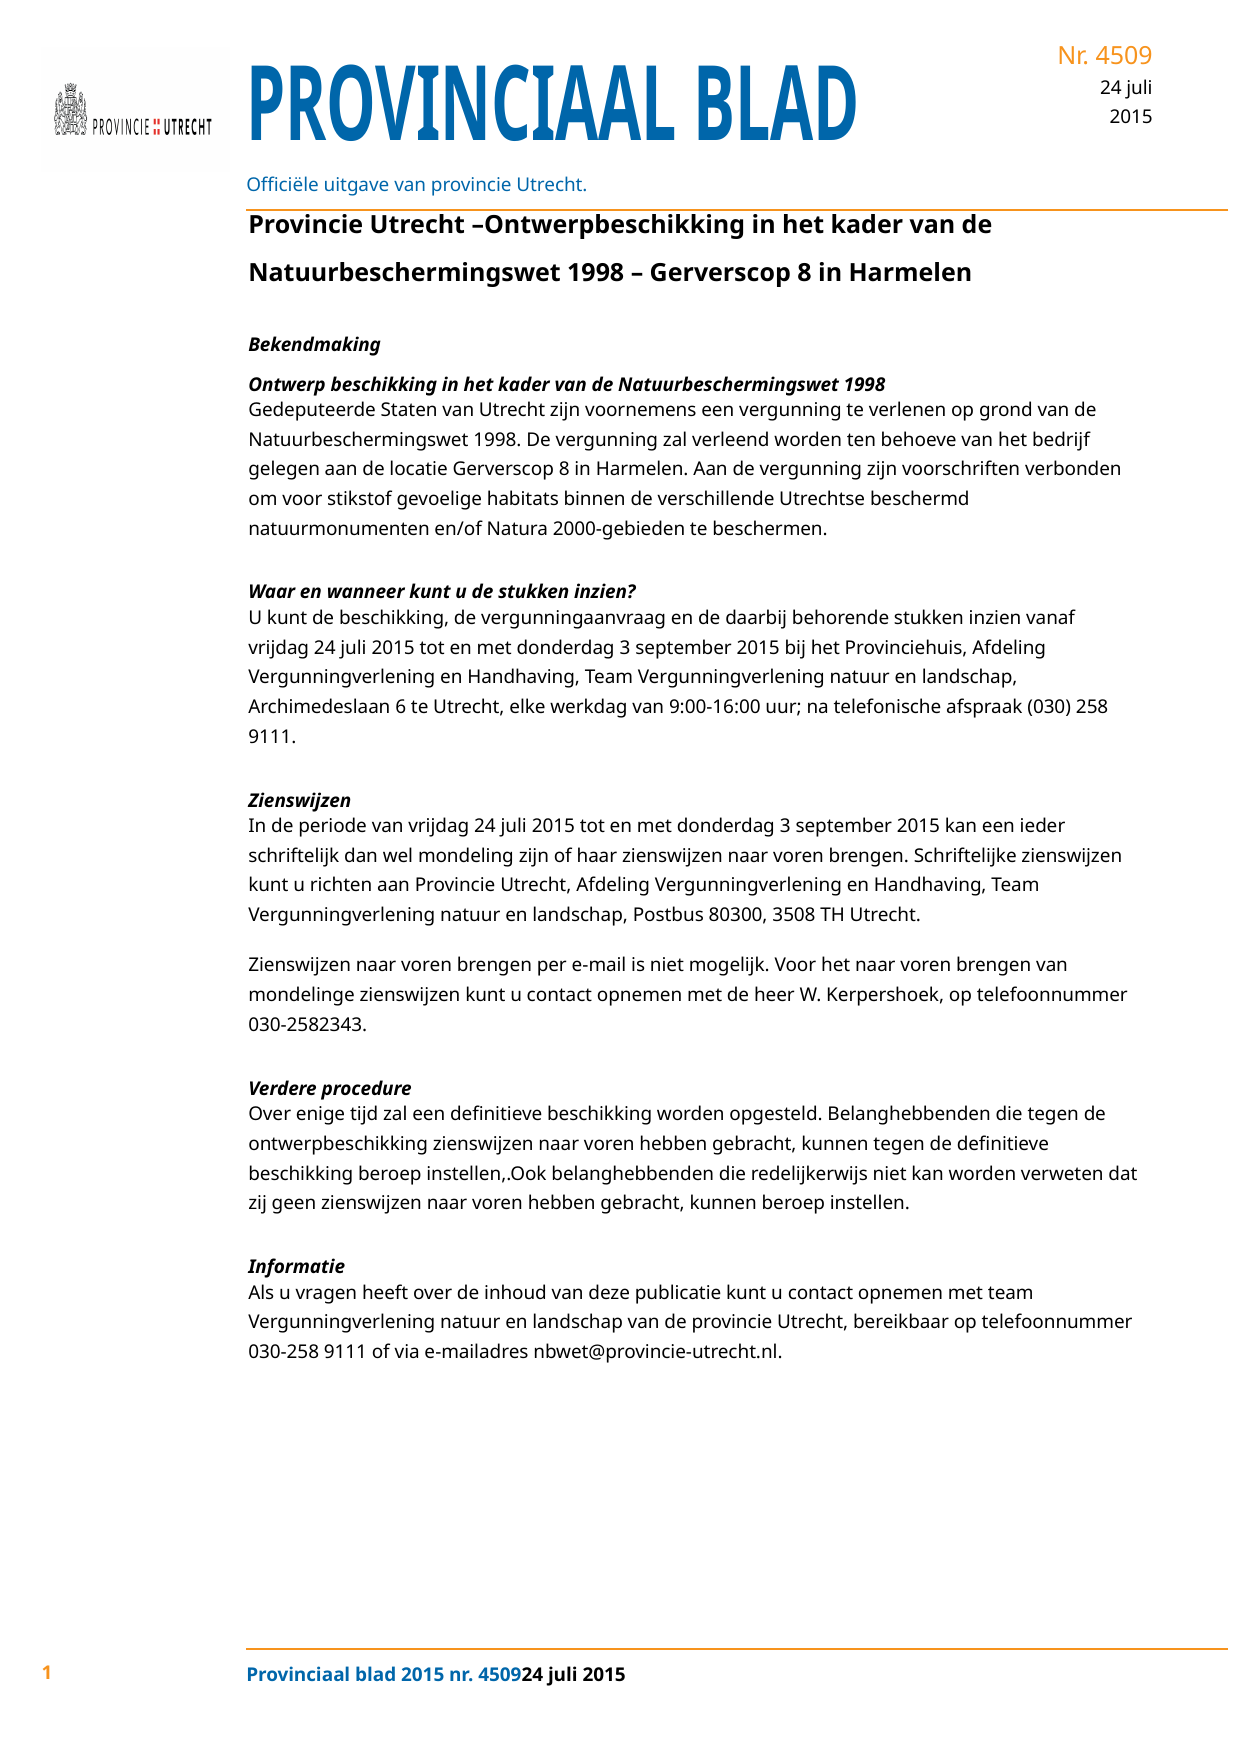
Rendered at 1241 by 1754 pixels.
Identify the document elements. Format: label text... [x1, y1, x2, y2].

text Gedeputeerde Staten van Utrecht zijn voornemens een vergunning te verlenen op grond van de Natuurbeschermingswet 1998. De vergunning zal verleend worden ten behoeve van het bedrijf gelegen aan de locatie Gerverscop 8 in Harmelen. Aan de vergunning zijn voorschriften verbonden om voor stikstof gevoelige habitats binnen de verschillende Utrechtse beschermd natuurmonumenten en/of Natura 2000-gebieden te beschermen. [248, 396, 1152, 541]
text Als u vragen heeft over de inhoud van deze publicatie kunt u contact opnemen met team Vergunningverlening natuur en landschap van de provincie Utrecht, bereikbaar op telefoonnummer 030-258 9111 of via e-mailadres nbwet@provincie-utrecht.nl. [248, 1279, 1152, 1364]
picture [41, 47, 231, 172]
text Informatie [248, 1253, 1152, 1279]
text U kunt de beschikking, de vergunningaanvraag en de daarbij behorende stukken inzien vanaf vrijdag 24 juli 2015 tot en met donderdag 3 september 2015 bij het Provinciehuis, Afdeling Vergunningverlening en Handhaving, Team Vergunningverlening natuur en landschap, Archimedeslaan 6 te Utrecht, elke werkdag van 9:00-16:00 uur; na telefonische afspraak (030) 258 9111. [248, 604, 1152, 748]
text Waar en wanneer kunt u de stukken inzien? [248, 579, 1152, 604]
text Provincie Utrecht –Ontwerpbeschikking in het kader van de Natuurbeschermingswet 1998 – Gerverscop 8 in Harmelen [248, 211, 1152, 288]
text Zienswijzen naar voren brengen per e-mail is niet mogelijk. Voor het naar voren brengen van mondelinge zienswijzen kunt u contact opnemen met de heer W. Kerpershoek, op telefoonnummer 030-2582343. [248, 952, 1152, 1037]
text Bekendmaking [248, 331, 1152, 357]
text Over enige tijd zal een definitieve beschikking worden opgesteld. Belanghebbenden die tegen de ontwerpbeschikking zienswijzen naar voren hebben gebracht, kunnen tegen de definitieve beschikking beroep instellen,.Ook belanghebbenden die redelijkerwijs niet kan worden verweten dat zij geen zienswijzen naar voren hebben gebracht, kunnen beroep instellen. [248, 1101, 1152, 1215]
text Verdere procedure [248, 1075, 1152, 1101]
text Zienswijzen [248, 787, 1152, 812]
text In de periode van vrijdag 24 juli 2015 tot en met donderdag 3 september 2015 kan een ieder schriftelijk dan wel mondeling zijn of haar zienswijzen naar voren brengen. Schriftelijke zienswijzen kunt u richten aan Provincie Utrecht, Afdeling Vergunningverlening en Handhaving, Team Vergunningverlening natuur en landschap, Postbus 80300, 3508 TH Utrecht. [248, 812, 1152, 927]
text Ontwerp beschikking in het kader van de Natuurbeschermingswet 1998 [248, 371, 1152, 396]
